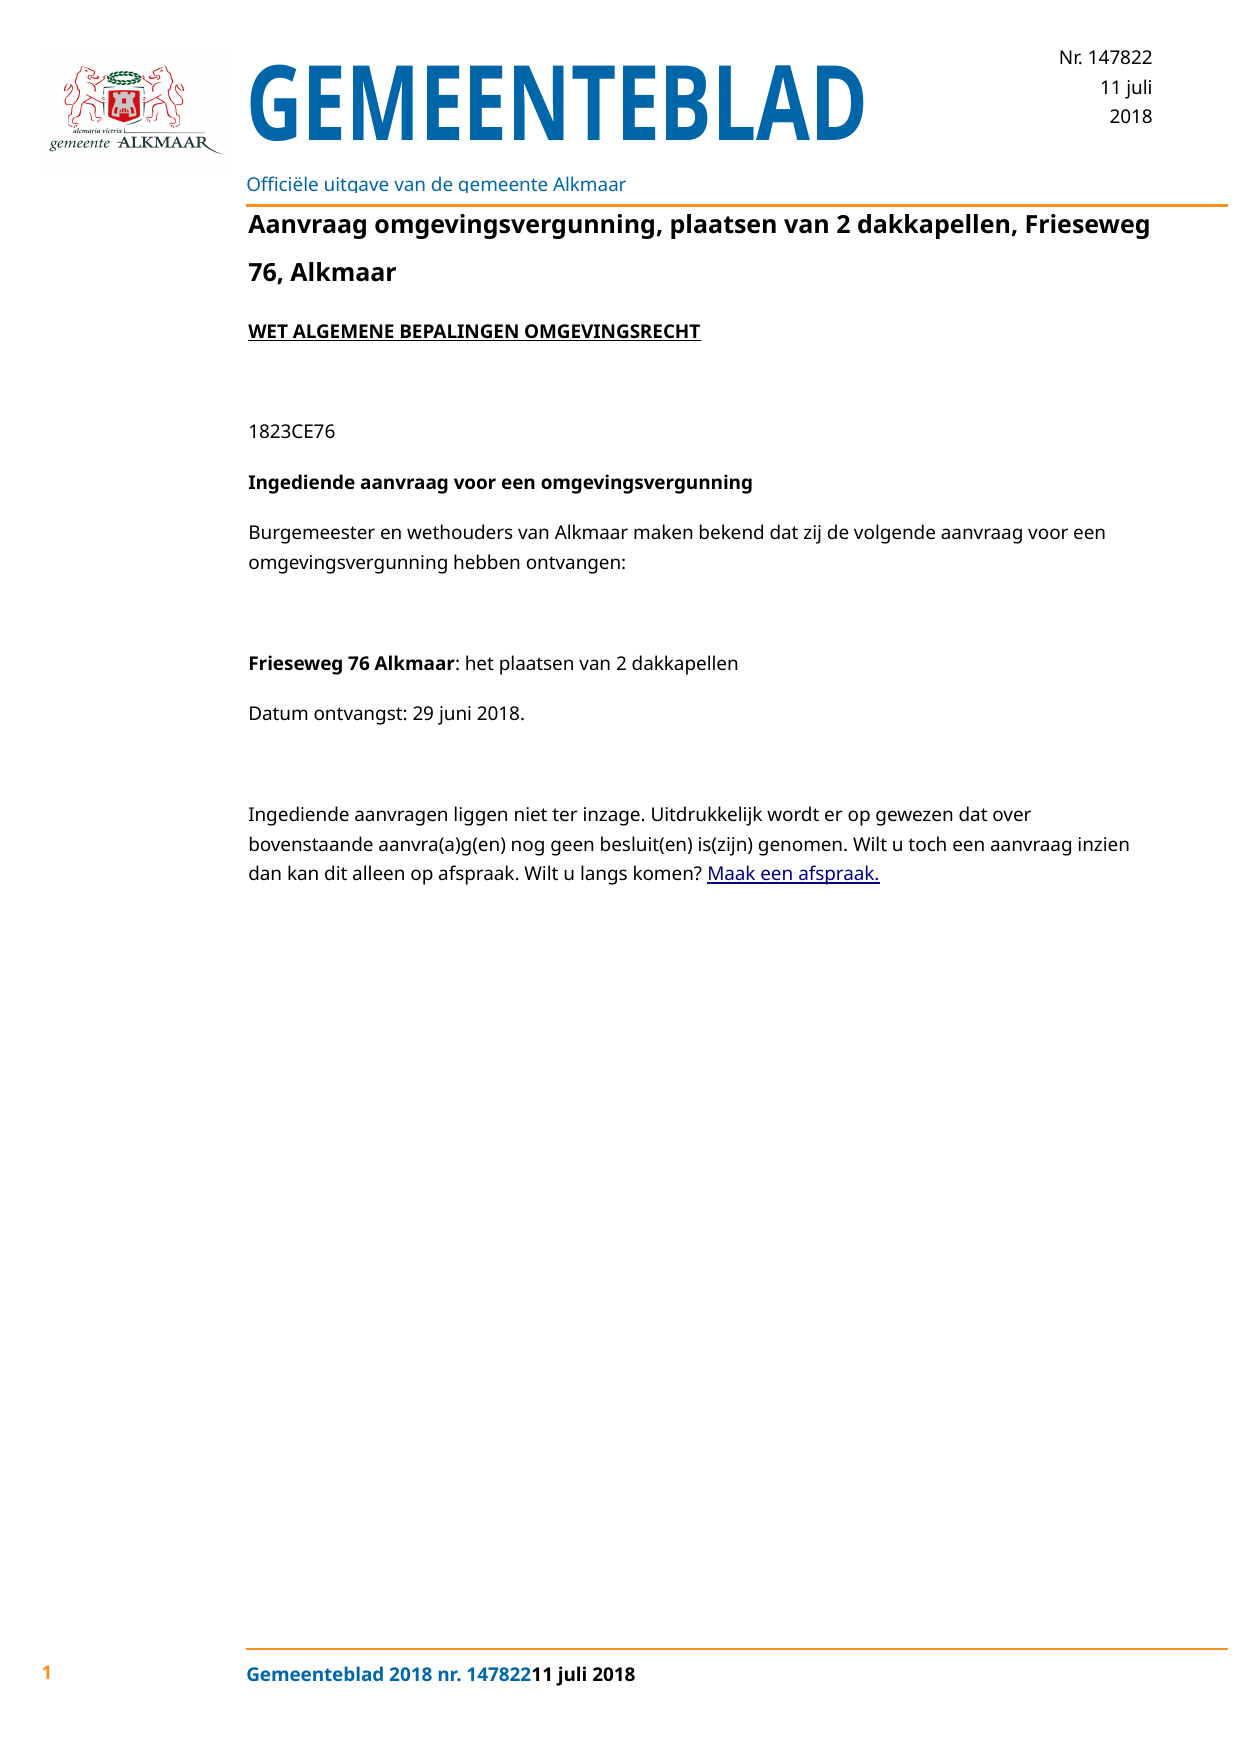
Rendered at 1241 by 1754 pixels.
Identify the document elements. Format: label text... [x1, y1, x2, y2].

text WET ALGEMENE BEPALINGEN OMGEVINGSRECHT [248, 318, 1152, 344]
text Aanvraag omgevingsvergunning, plaatsen van 2 dakkapellen, Frieseweg 76, Alkmaar [248, 207, 1152, 288]
text Ingediende aanvragen liggen niet ter inzage. Uitdrukkelijk wordt er op gewezen dat over bovenstaande aanvra(a)g(en) nog geen besluit(en) is(zijn) genomen. Wilt u toch een aanvraag inzien dan kan dit alleen op afspraak. Wilt u langs komen? Maak een afspraak. [248, 801, 1152, 886]
picture [41, 47, 231, 172]
text Frieseweg 76 Alkmaar: het plaatsen van 2 dakkapellen [248, 650, 1152, 676]
text 1823CE76 [248, 419, 1152, 444]
text Ingediende aanvraag voor een omgevingsvergunning [248, 469, 1152, 495]
text Datum ontvangst: 29 juni 2018. [248, 700, 1152, 726]
text Burgemeester en wethouders van Alkmaar maken bekend dat zij de volgende aanvraag voor een omgevingsvergunning hebben ontvangen: [248, 519, 1152, 575]
